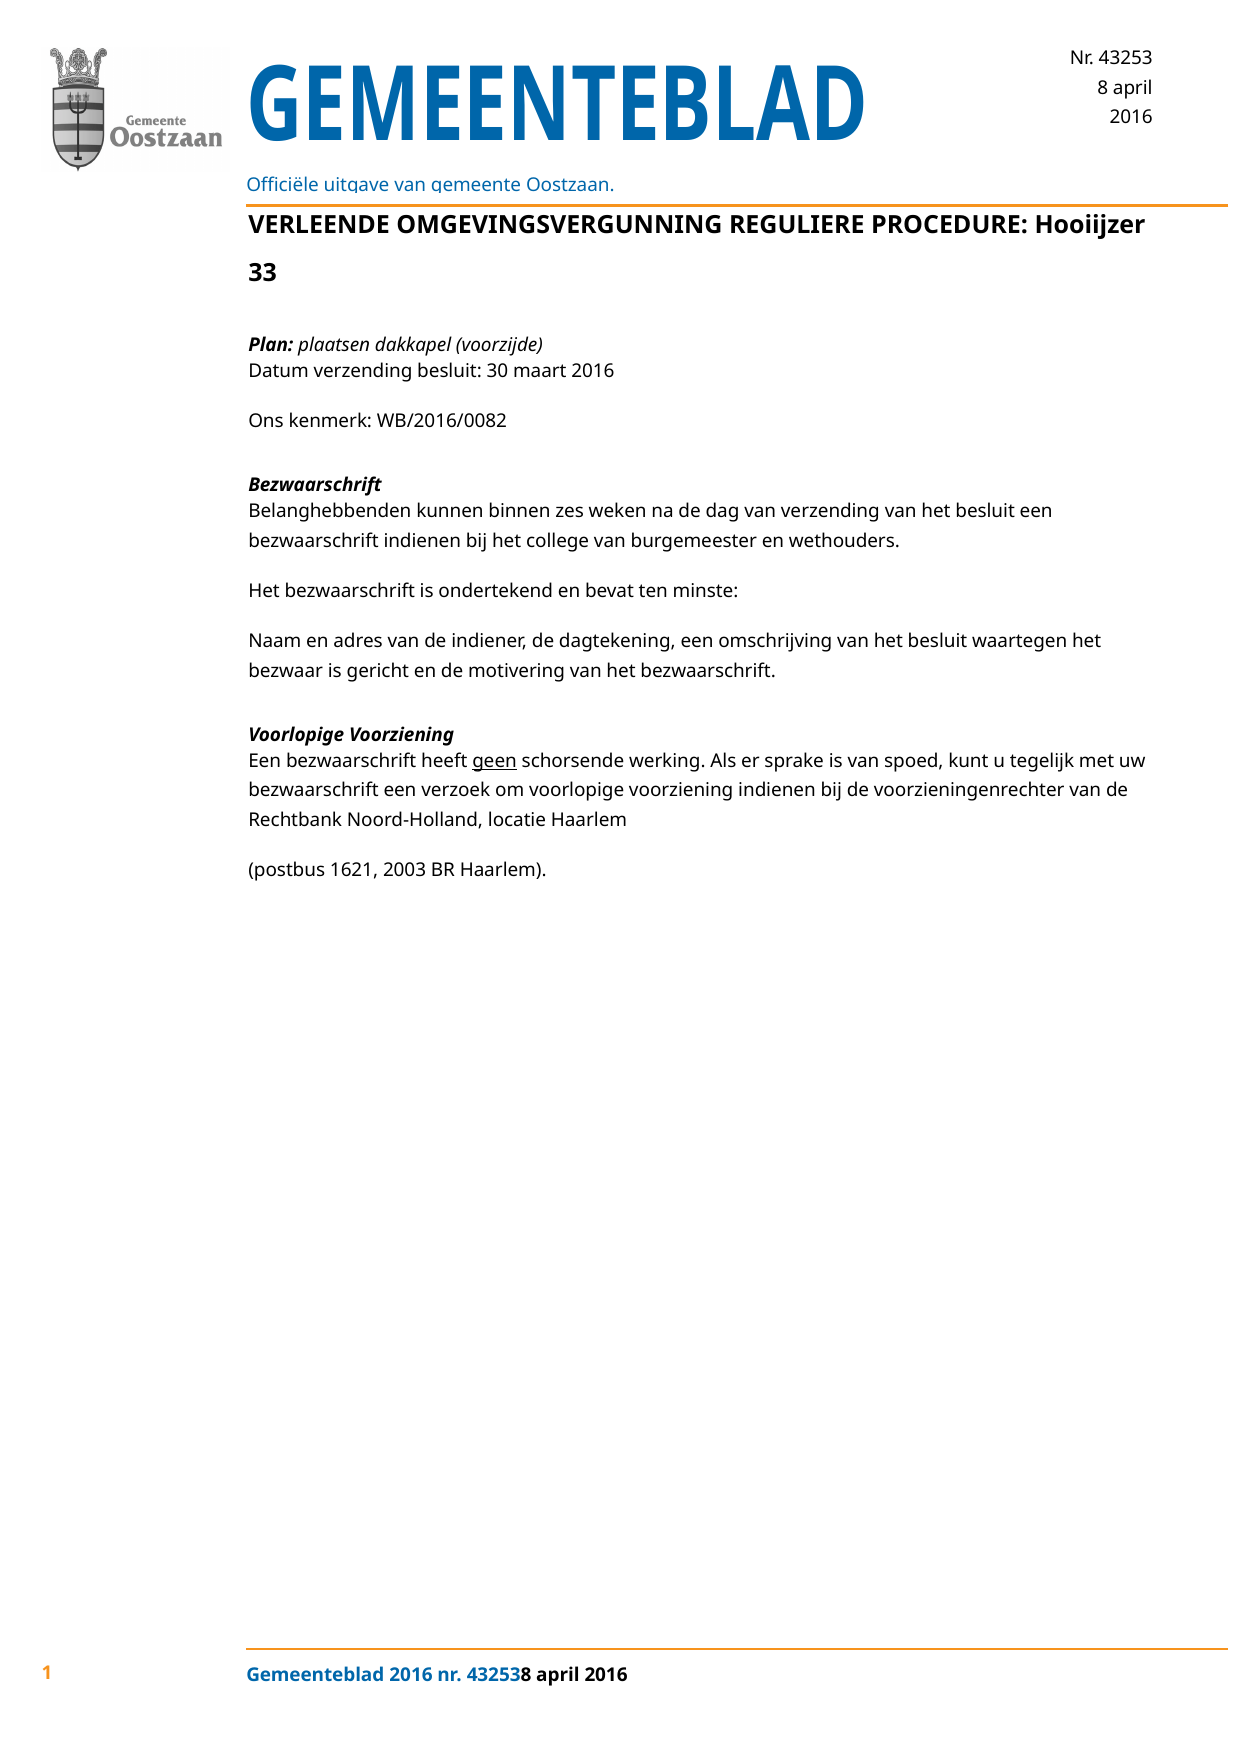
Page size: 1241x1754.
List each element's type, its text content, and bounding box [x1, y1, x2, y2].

text Ons kenmerk: WB/2016/0082 [248, 408, 1152, 433]
text Naam en adres van de indiener, de dagtekening, een omschrijving van het besluit waartegen het bezwaar is gericht en de motivering van het bezwaarschrift. [248, 628, 1152, 683]
text Datum verzending besluit: 30 maart 2016 [248, 357, 1152, 383]
text Voorlopige Voorziening [248, 721, 1152, 747]
text (postbus 1621, 2003 BR Haarlem). [248, 857, 1152, 882]
text Bezwaarschrift [248, 472, 1152, 497]
text Plan: plaatsen dakkapel (voorzijde) [248, 331, 1152, 357]
text Belanghebbenden kunnen binnen zes weken na de dag van verzending van het besluit een bezwaarschrift indienen bij het college van burgemeester en wethouders. [248, 497, 1152, 553]
text Het bezwaarschrift is ondertekend en bevat ten minste: [248, 577, 1152, 603]
picture [41, 47, 231, 172]
text VERLEENDE OMGEVINGSVERGUNNING REGULIERE PROCEDURE: Hooiijzer 33 [248, 207, 1152, 288]
text Een bezwaarschrift heeft geen schorsende werking. Als er sprake is van spoed, kunt u tegelijk met uw bezwaarschrift een verzoek om voorlopige voorziening indienen bij de voorzieningenrechter van de Rechtbank Noord-Holland, locatie Haarlem [248, 747, 1152, 832]
